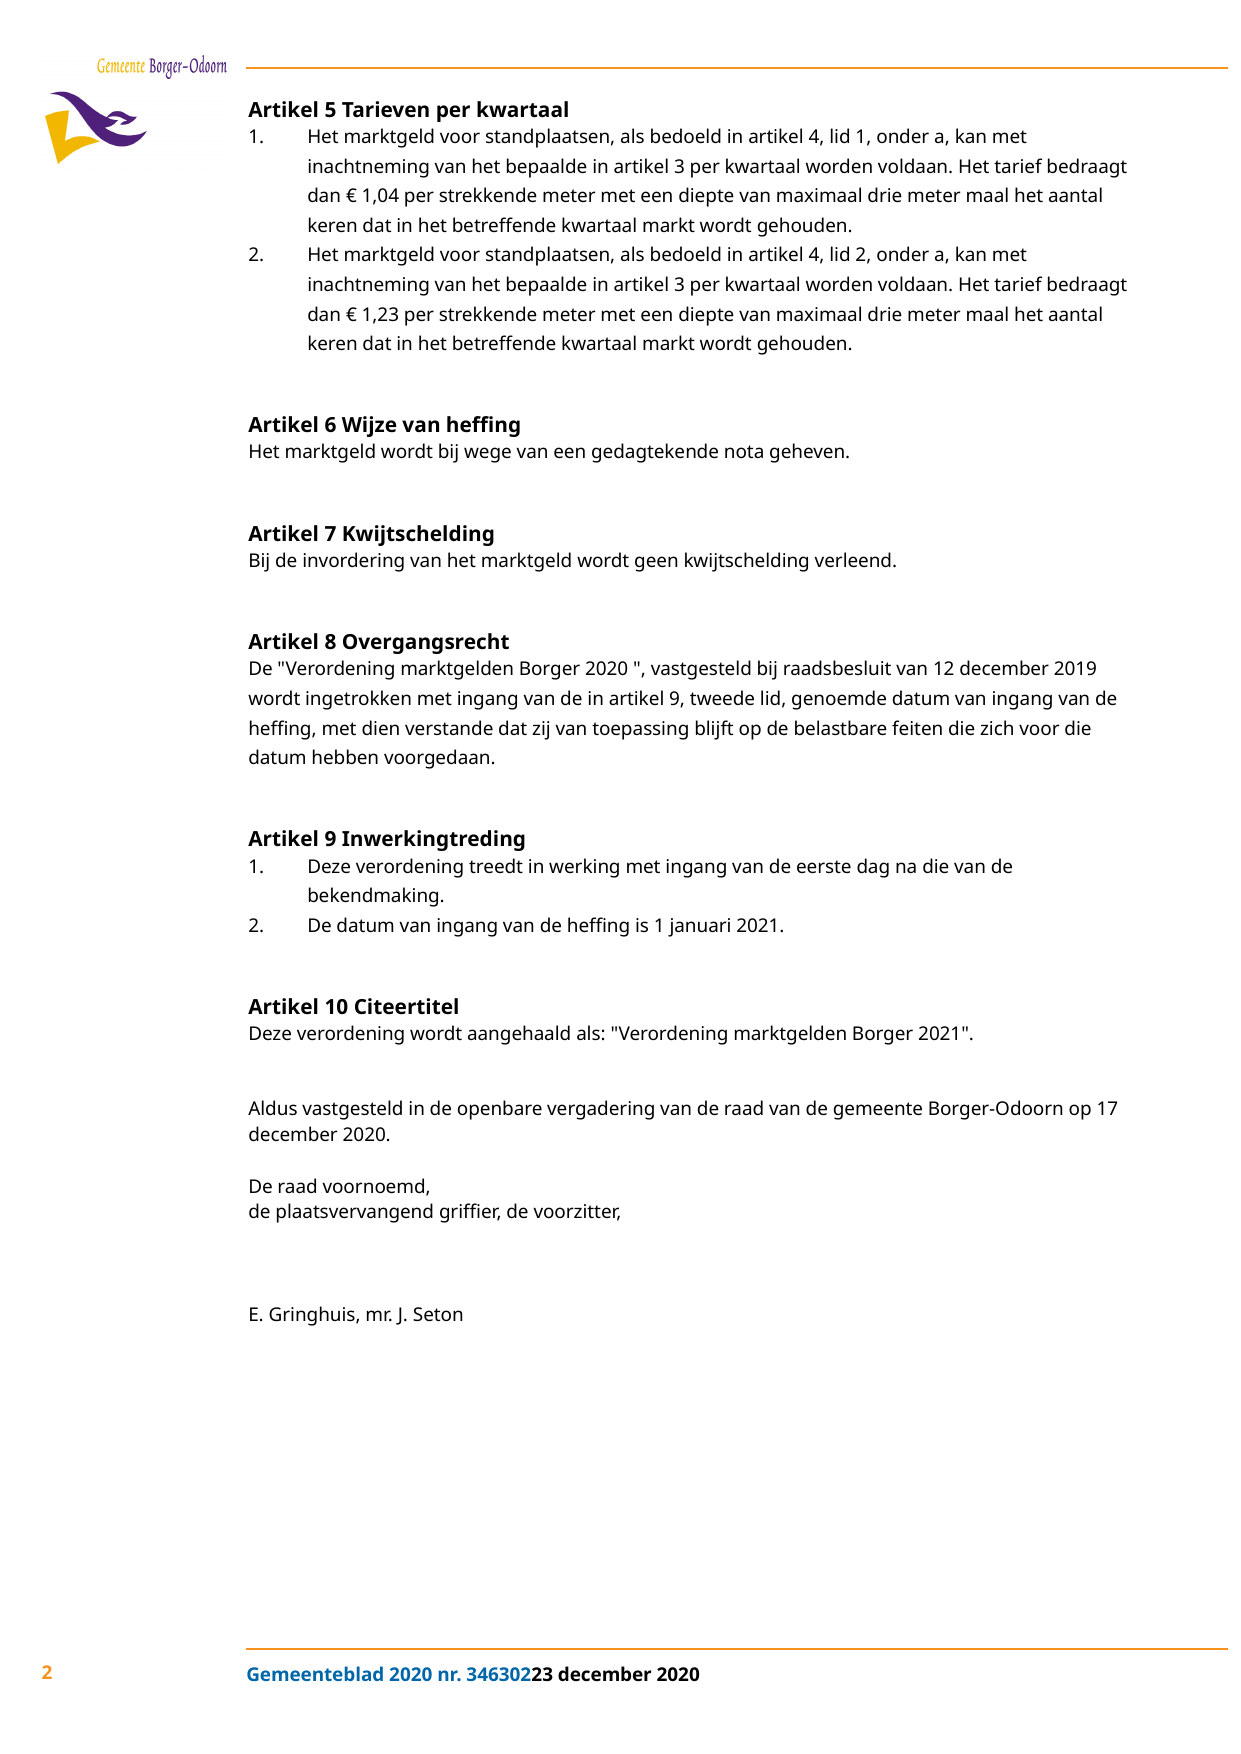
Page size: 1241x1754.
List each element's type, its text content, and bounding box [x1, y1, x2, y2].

text Artikel 8 Overgangsrecht [248, 627, 1152, 656]
text De "Verordening marktgelden Borger 2020 ", vastgesteld bij raadsbesluit van 12 december 2019 wordt ingetrokken met ingang van de in artikel 9, tweede lid, genoemde datum van ingang van de heffing, met dien verstande dat zij van toepassing blijft op de belastbare feiten die zich voor die datum hebben voorgedaan. [248, 656, 1152, 770]
list De datum van ingang van de heffing is 1 januari 2021. [248, 912, 1152, 938]
text De raad voornoemd, [248, 1173, 1152, 1198]
text de plaatsvervangend griffier, de voorzitter, [248, 1198, 1152, 1224]
list Het marktgeld voor standplaatsen, als bedoeld in artikel 4, lid 2, onder a, kan met inachtneming van het bepaalde in artikel 3 per kwartaal worden voldaan. Het tarief bedraagt dan € 1,23 per strekkende meter met een diepte van maximaal drie meter maal het aantal keren dat in het betreffende kwartaal markt wordt gehouden. [248, 242, 1152, 356]
list Deze verordening treedt in werking met ingang van de eerste dag na die van de bekendmaking. [248, 853, 1152, 908]
text Artikel 5 Tarieven per kwartaal [248, 95, 1152, 123]
list Het marktgeld voor standplaatsen, als bedoeld in artikel 4, lid 1, onder a, kan met inachtneming van het bepaalde in artikel 3 per kwartaal worden voldaan. Het tarief bedraagt dan € 1,04 per strekkende meter met een diepte van maximaal drie meter maal het aantal keren dat in het betreffende kwartaal markt wordt gehouden. [248, 123, 1152, 238]
text Artikel 6 Wijze van heffing [248, 410, 1152, 439]
text Deze verordening wordt aangehaald als: "Verordening marktgelden Borger 2021". [248, 1020, 1152, 1046]
text Artikel 10 Citeertitel [248, 992, 1152, 1020]
picture [41, 47, 231, 172]
text Artikel 9 Inwerkingtreding [248, 824, 1152, 853]
text Het marktgeld wordt bij wege van een gedagtekende nota geheven. [248, 439, 1152, 464]
text Bij de invordering van het marktgeld wordt geen kwijtschelding verleend. [248, 547, 1152, 573]
text E. Gringhuis, mr. J. Seton [248, 1301, 1152, 1327]
text Artikel 7 Kwijtschelding [248, 519, 1152, 547]
text Aldus vastgesteld in de openbare vergadering van de raad van de gemeente Borger-Odoorn op 17 december 2020. [248, 1096, 1152, 1147]
